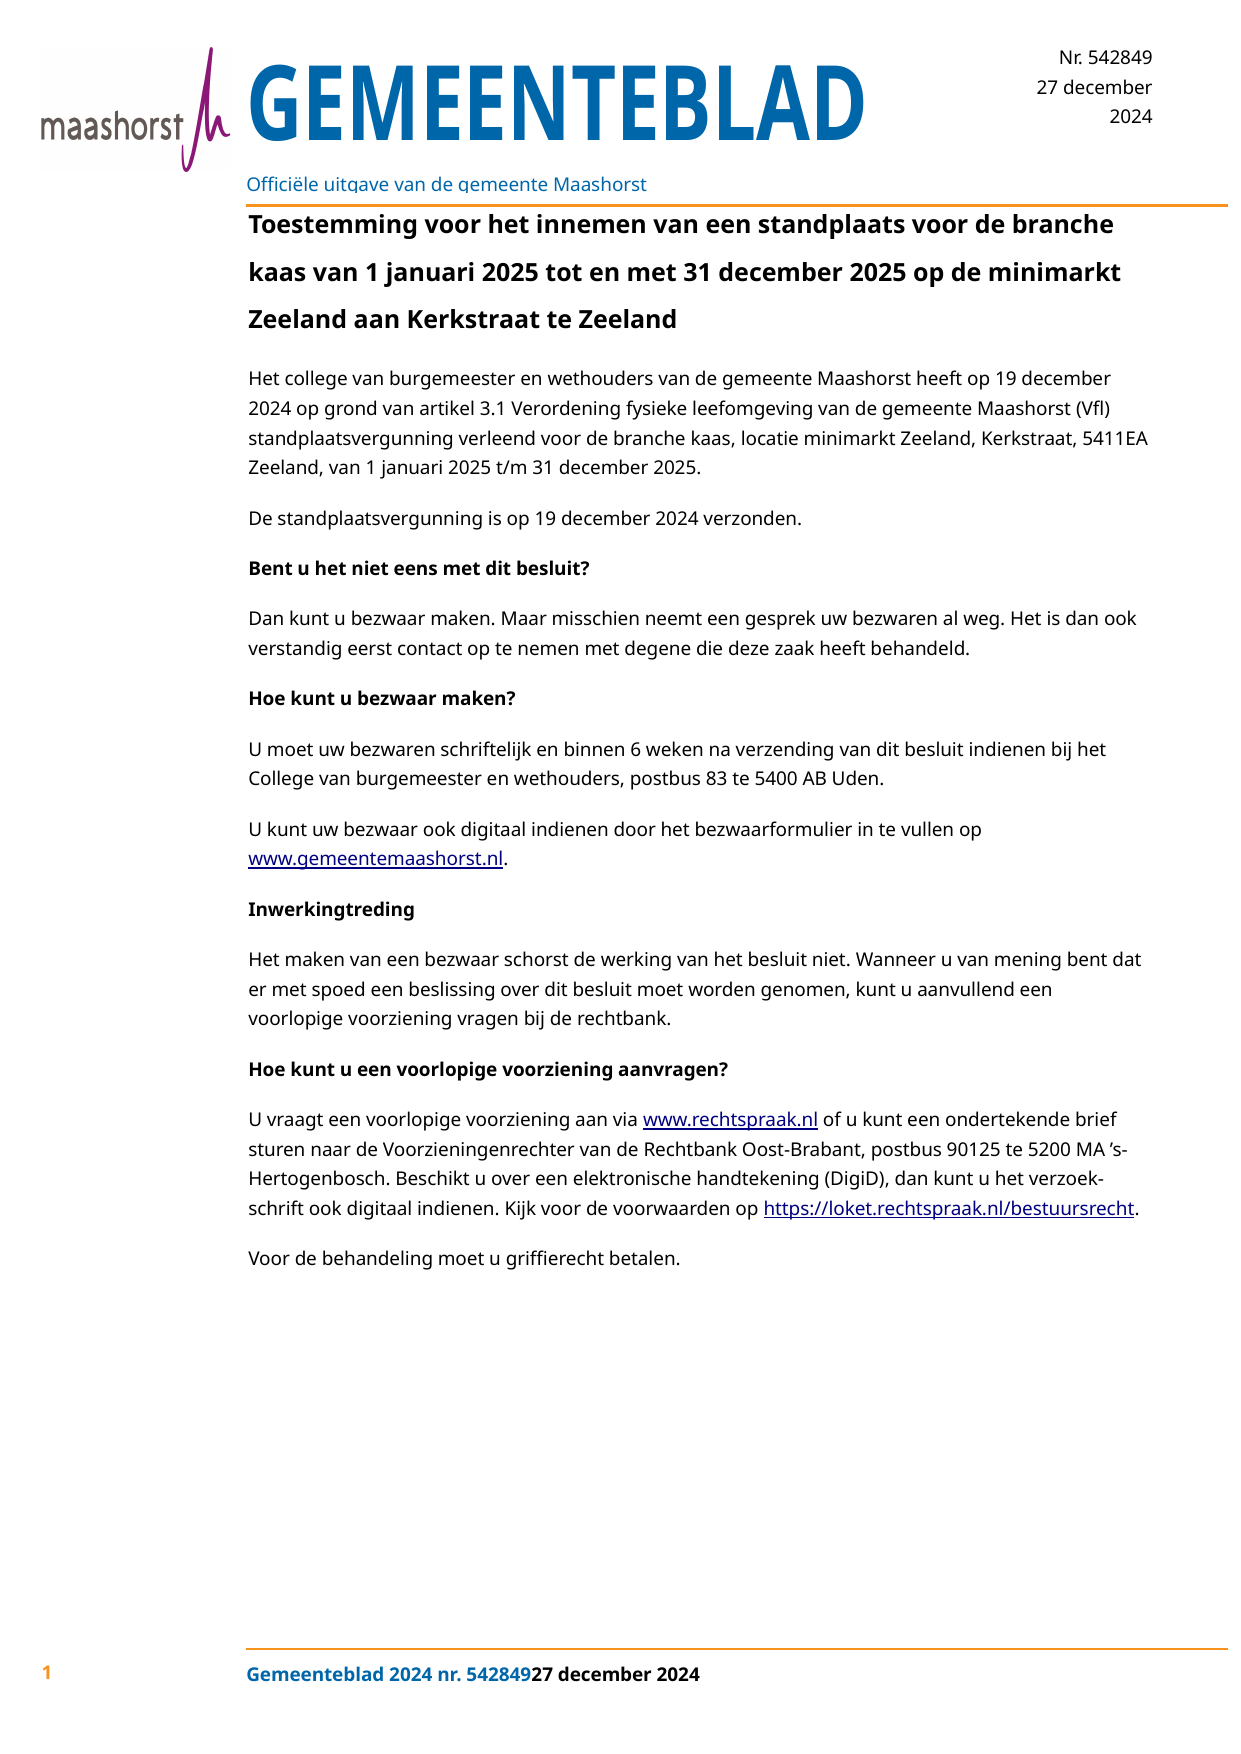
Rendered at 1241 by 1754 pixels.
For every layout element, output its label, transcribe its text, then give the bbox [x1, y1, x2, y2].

text Dan kunt u bezwaar maken. Maar misschien neemt een gesprek uw bezwaren al weg. Het is dan ook verstandig eerst contact op te nemen met degene die deze zaak heeft behandeld. [248, 606, 1152, 661]
picture [41, 47, 231, 172]
text Hoe kunt u bezwaar maken? [248, 686, 1152, 711]
text Voor de behandeling moet u griffierecht betalen. [248, 1246, 1152, 1271]
text U vraagt een voorlopige voorziening aan via www.rechtspraak.nl of u kunt een ondertekende brief sturen naar de Voorzieningenrechter van de Rechtbank Oost-Brabant, postbus 90125 te 5200 MA ’s-Hertogenbosch. Beschikt u over een elektronische handtekening (DigiD), dan kunt u het verzoek-schrift ook digitaal indienen. Kijk voor de voorwaarden op https://loket.rechtspraak.nl/bestuursrecht. [248, 1106, 1152, 1221]
text Hoe kunt u een voorlopige voorziening aanvragen? [248, 1056, 1152, 1082]
text U kunt uw bezwaar ook digitaal indienen door het bezwaarformulier in te vullen op www.gemeentemaashorst.nl. [248, 816, 1152, 871]
text Bent u het niet eens met dit besluit? [248, 555, 1152, 581]
text De standplaatsvergunning is op 19 december 2024 verzonden. [248, 505, 1152, 530]
text Inwerkingtreding [248, 896, 1152, 922]
text U moet uw bezwaren schriftelijk en binnen 6 weken na verzending van dit besluit indienen bij het College van burgemeester en wethouders, postbus 83 te 5400 AB Uden. [248, 736, 1152, 791]
text Toestemming voor het innemen van een standplaats voor de branche kaas van 1 januari 2025 tot en met 31 december 2025 op de minimarkt Zeeland aan Kerkstraat te Zeeland [248, 207, 1152, 336]
text Het college van burgemeester en wethouders van de gemeente Maashorst heeft op 19 december 2024 op grond van artikel 3.1 Verordening fysieke leefomgeving van de gemeente Maashorst (Vfl) standplaatsvergunning verleend voor de branche kaas, locatie minimarkt Zeeland, Kerkstraat, 5411EA Zeeland, van 1 januari 2025 t/m 31 december 2025. [248, 366, 1152, 480]
text Het maken van een bezwaar schorst de werking van het besluit niet. Wanneer u van mening bent dat er met spoed een beslissing over dit besluit moet worden genomen, kunt u aanvullend een voorlopige voorziening vragen bij de rechtbank. [248, 946, 1152, 1031]
